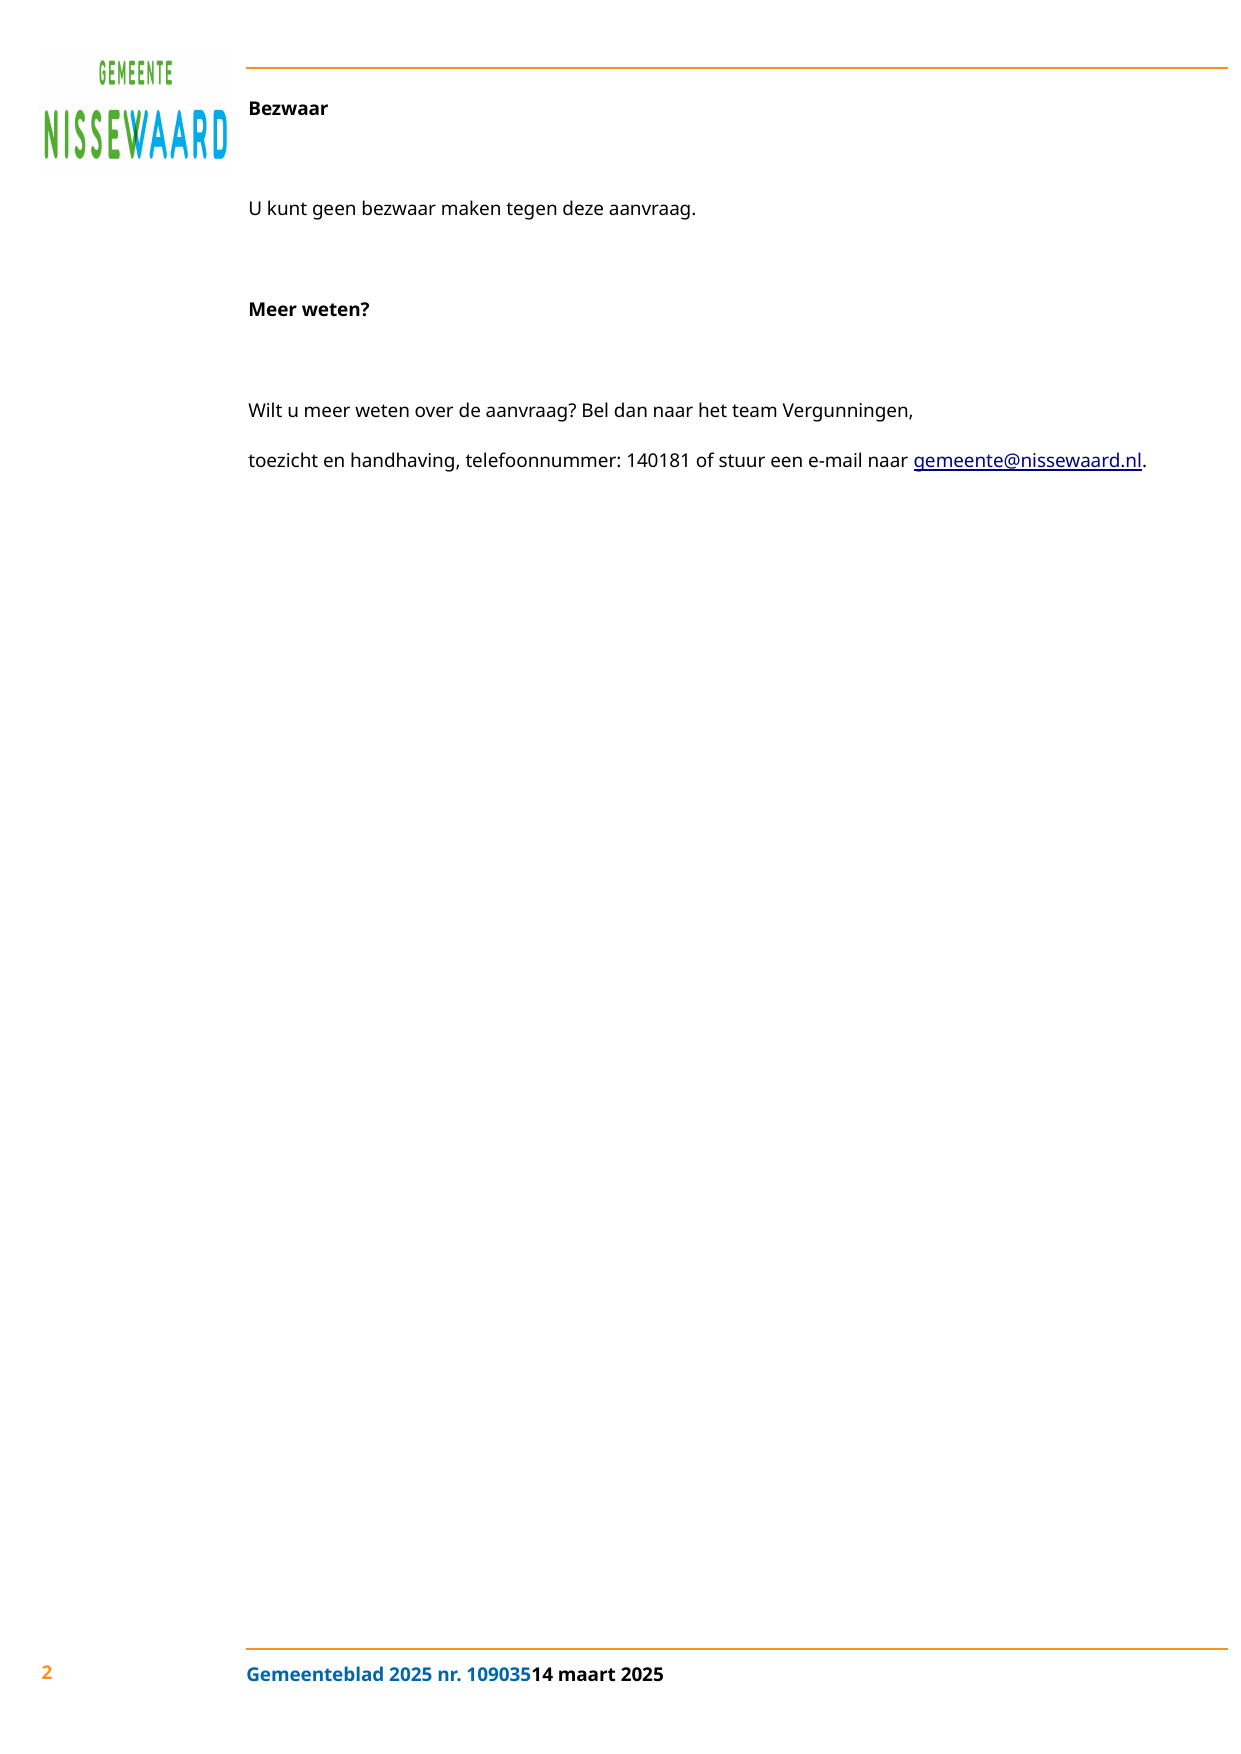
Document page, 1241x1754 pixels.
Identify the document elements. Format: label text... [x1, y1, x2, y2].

text Meer weten? [248, 296, 1152, 322]
text Bezwaar [248, 95, 1152, 121]
picture [41, 47, 231, 172]
text Wilt u meer weten over de aanvraag? Bel dan naar het team Vergunningen, [248, 397, 1152, 423]
text toezicht en handhaving, telefoonnummer: 140181 of stuur een e-mail naar gemeente@nissewaard.nl. [248, 448, 1152, 473]
text U kunt geen bezwaar maken tegen deze aanvraag. [248, 196, 1152, 221]
